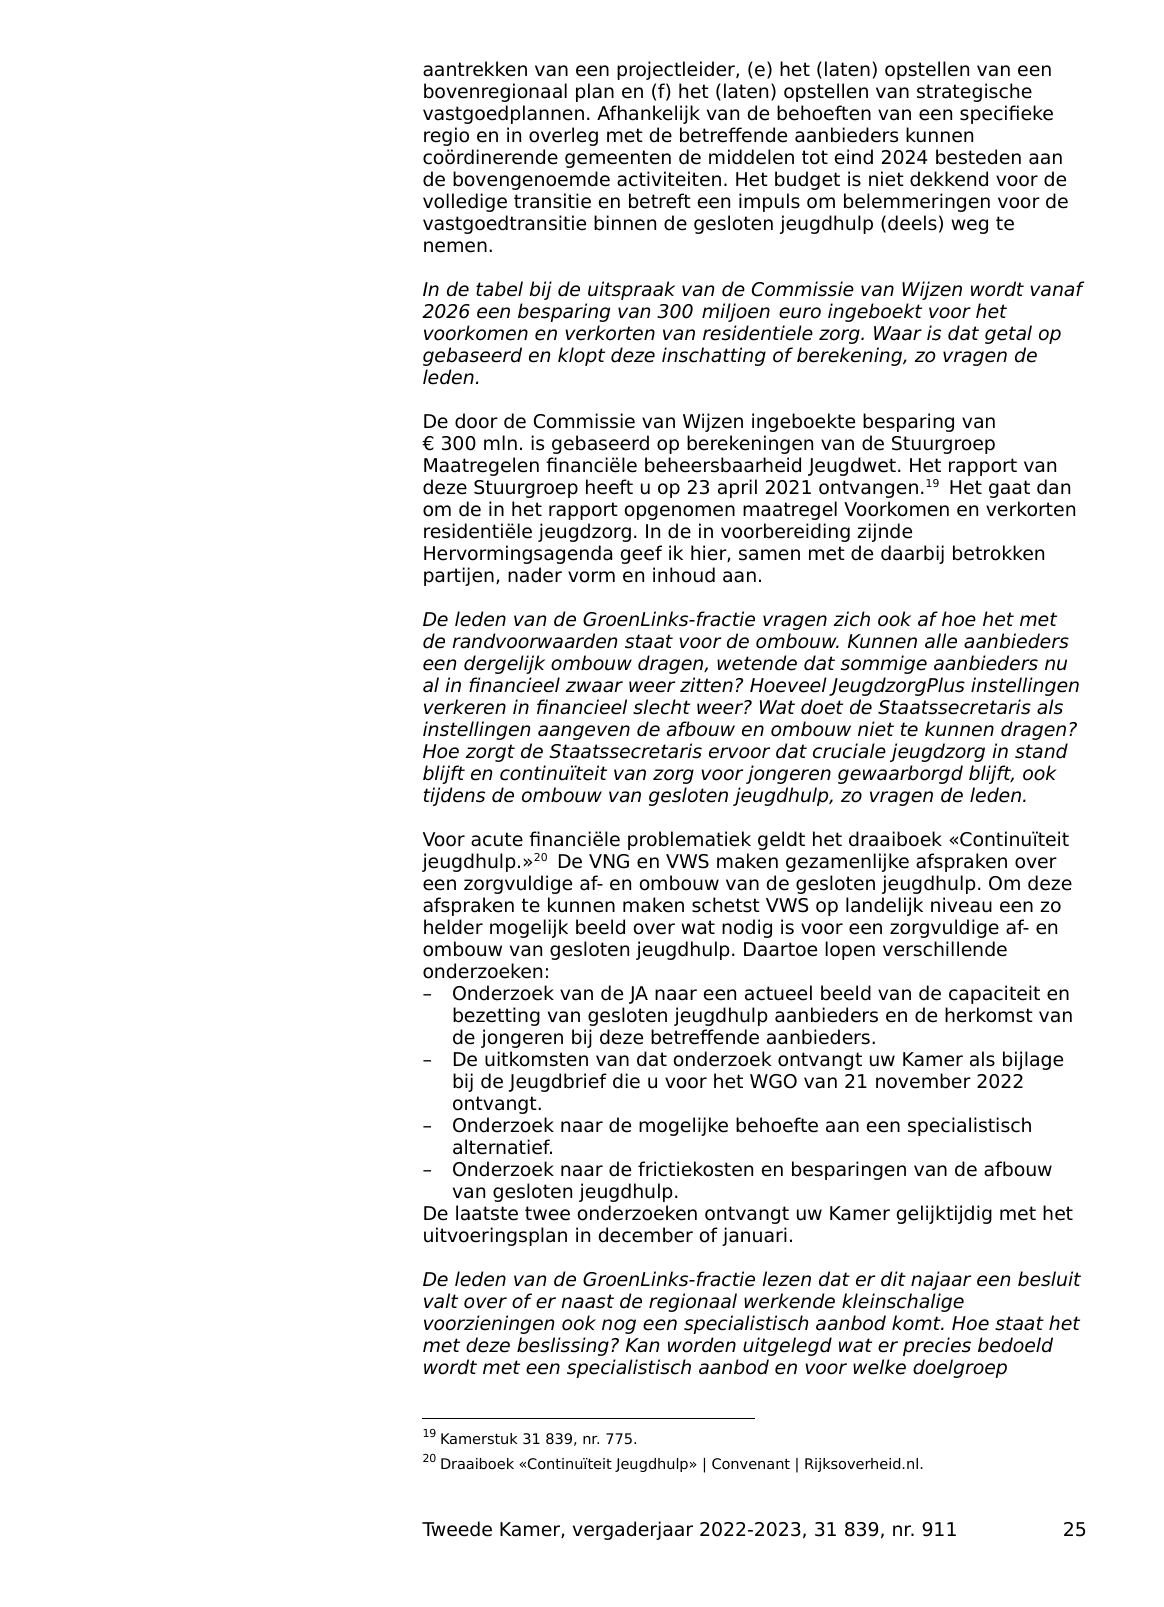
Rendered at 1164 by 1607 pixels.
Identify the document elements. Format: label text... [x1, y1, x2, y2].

text Kamerstuk 31 839, nr. 775. [422, 1427, 1087, 1449]
text aantrekken van een projectleider, (e) het (laten) opstellen van een bovenregionaal plan en (f) het (laten) opstellen van strategische vastgoedplannen. Afhankelijk van de behoeften van een specifieke regio en in overleg met de betreffende aanbieders kunnen coördinerende gemeenten de middelen tot eind 2024 besteden aan de bovengenoemde activiteiten. Het budget is niet dekkend voor de volledige transitie en betreft een impuls om belemmeringen voor de vastgoedtransitie binnen de gesloten jeugdhulp (deels) weg te nemen. [422, 59, 1087, 257]
text In de tabel bij de uitspraak van de Commissie van Wijzen wordt vanaf 2026 een besparing van 300 miljoen euro ingeboekt voor het voorkomen en verkorten van residentiele zorg. Waar is dat getal op gebaseerd en klopt deze inschatting of berekening, zo vragen de leden. [422, 279, 1087, 389]
text Voor acute financiële problematiek geldt het draaiboek «Continuïteit jeugdhulp.» De VNG en VWS maken gezamenlijke afspraken over een zorgvuldige af- en ombouw van de gesloten jeugdhulp. Om deze afspraken te kunnen maken schetst VWS op landelijk niveau een zo helder mogelijk beeld over wat nodig is voor een zorgvuldige af- en ombouw van gesloten jeugdhulp. Daartoe lopen verschillende onderzoeken: [422, 829, 1087, 983]
text Draaiboek «Continuïteit Jeugdhulp» | Convenant | Rijksoverheid.nl. [422, 1452, 1087, 1474]
text De leden van de GroenLinks-fractie lezen dat er dit najaar een besluit valt over of er naast de regionaal werkende kleinschalige voorzieningen ook nog een specialistisch aanbod komt. Hoe staat het met deze beslissing? Kan worden uitgelegd wat er precies bedoeld wordt met een specialistisch aanbod en voor welke doelgroep [422, 1269, 1087, 1379]
text De door de Commissie van Wijzen ingeboekte besparing van € 300 mln. is gebaseerd op berekeningen van de Stuurgroep Maatregelen financiële beheersbaarheid Jeugdwet. Het rapport van deze Stuurgroep heeft u op 23 april 2021 ontvangen. Het gaat dan om de in het rapport opgenomen maatregel Voorkomen en verkorten residentiële jeugdzorg. In de in voorbereiding zijnde Hervormingsagenda geef ik hier, samen met de daarbij betrokken partijen, nader vorm en inhoud aan. [422, 411, 1087, 587]
text – Onderzoek naar de mogelijke behoefte aan een specialistisch alternatief. [422, 1115, 1087, 1159]
text – Onderzoek van de JA naar een actueel beeld van de capaciteit en bezetting van gesloten jeugdhulp aanbieders en de herkomst van de jongeren bij deze betreffende aanbieders. [422, 983, 1087, 1049]
text – Onderzoek naar de frictiekosten en besparingen van de afbouw van gesloten jeugdhulp. [422, 1159, 1087, 1203]
text De leden van de GroenLinks-fractie vragen zich ook af hoe het met de randvoorwaarden staat voor de ombouw. Kunnen alle aanbieders een dergelijk ombouw dragen, wetende dat sommige aanbieders nu al in financieel zwaar weer zitten? Hoeveel JeugdzorgPlus instellingen verkeren in financieel slecht weer? Wat doet de Staatssecretaris als instellingen aangeven de afbouw en ombouw niet te kunnen dragen? Hoe zorgt de Staatssecretaris ervoor dat cruciale jeugdzorg in stand blijft en continuïteit van zorg voor jongeren gewaarborgd blijft, ook tijdens de ombouw van gesloten jeugdhulp, zo vragen de leden. [422, 609, 1087, 807]
text – De uitkomsten van dat onderzoek ontvangt uw Kamer als bijlage bij de Jeugdbrief die u voor het WGO van 21 november 2022 ontvangt. [422, 1049, 1087, 1115]
text De laatste twee onderzoeken ontvangt uw Kamer gelijktijdig met het uitvoeringsplan in december of januari. [422, 1203, 1087, 1247]
